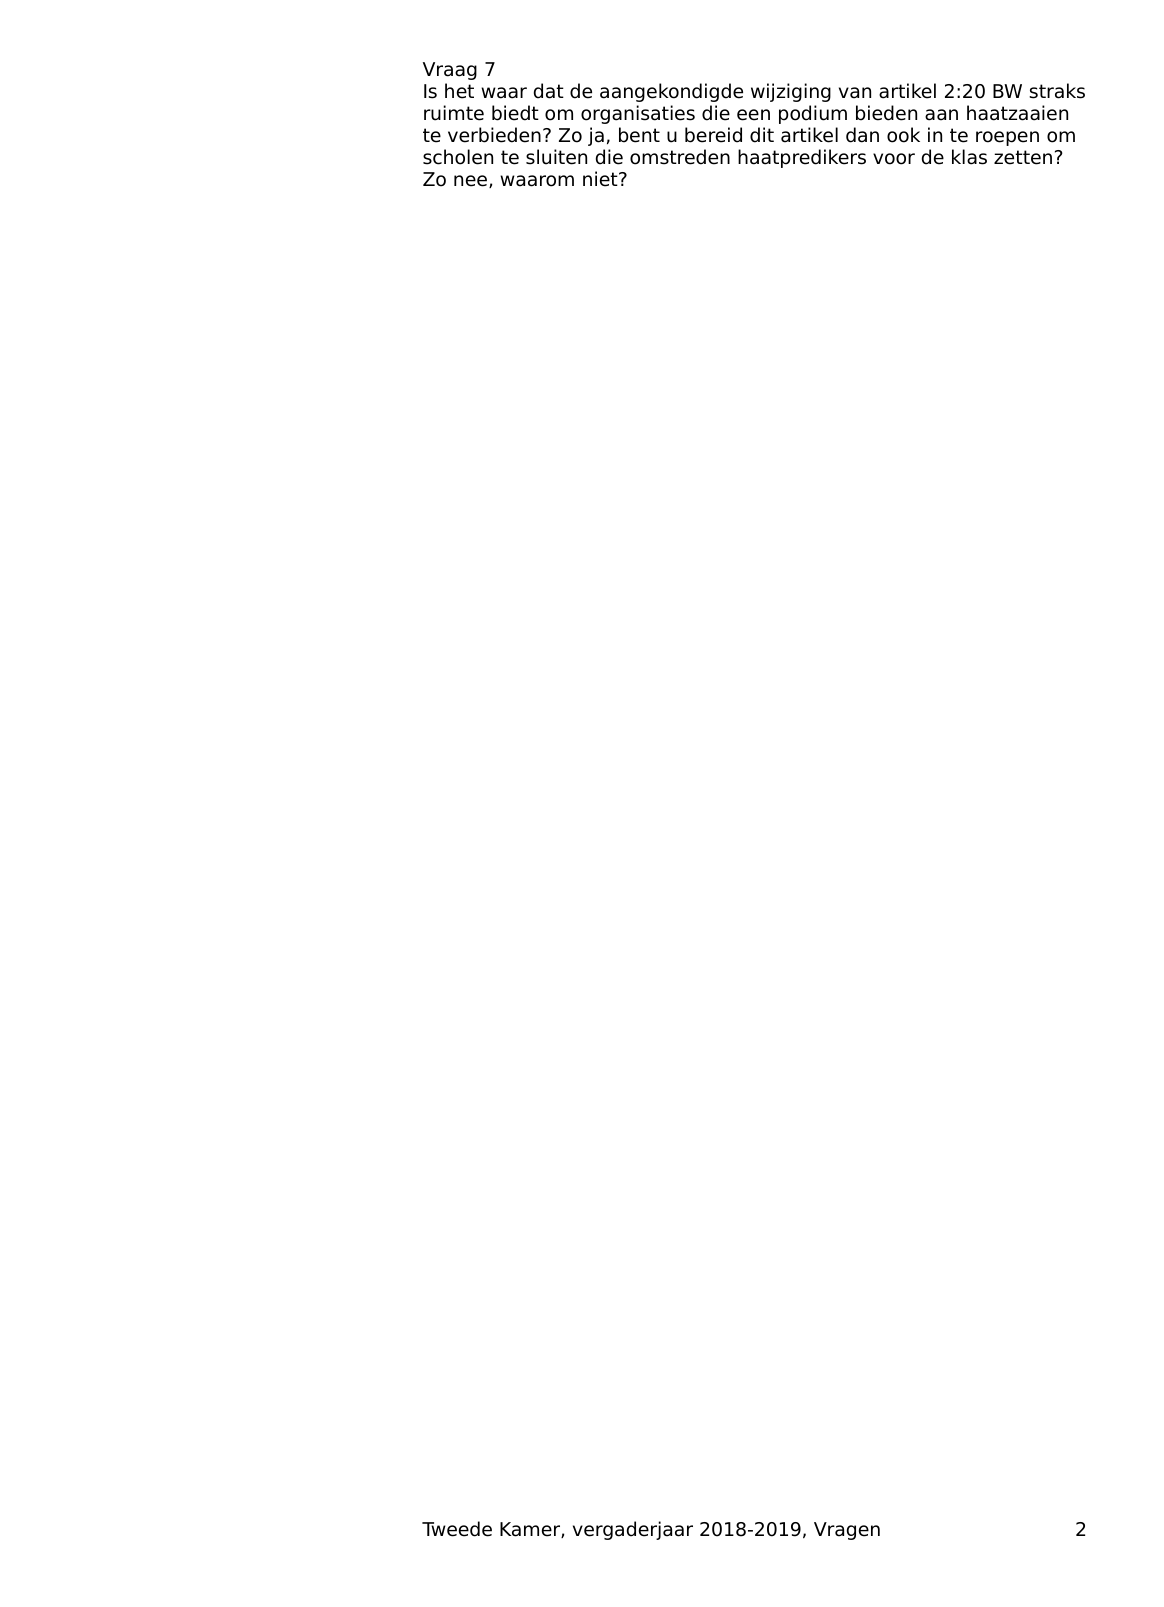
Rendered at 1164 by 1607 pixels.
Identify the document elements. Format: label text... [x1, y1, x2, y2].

text Vraag 7 [422, 59, 1087, 81]
text Is het waar dat de aangekondigde wijziging van artikel 2:20 BW straks ruimte biedt om organisaties die een podium bieden aan haatzaaien te verbieden? Zo ja, bent u bereid dit artikel dan ook in te roepen om scholen te sluiten die omstreden haatpredikers voor de klas zetten? Zo nee, waarom niet? [422, 81, 1087, 191]
